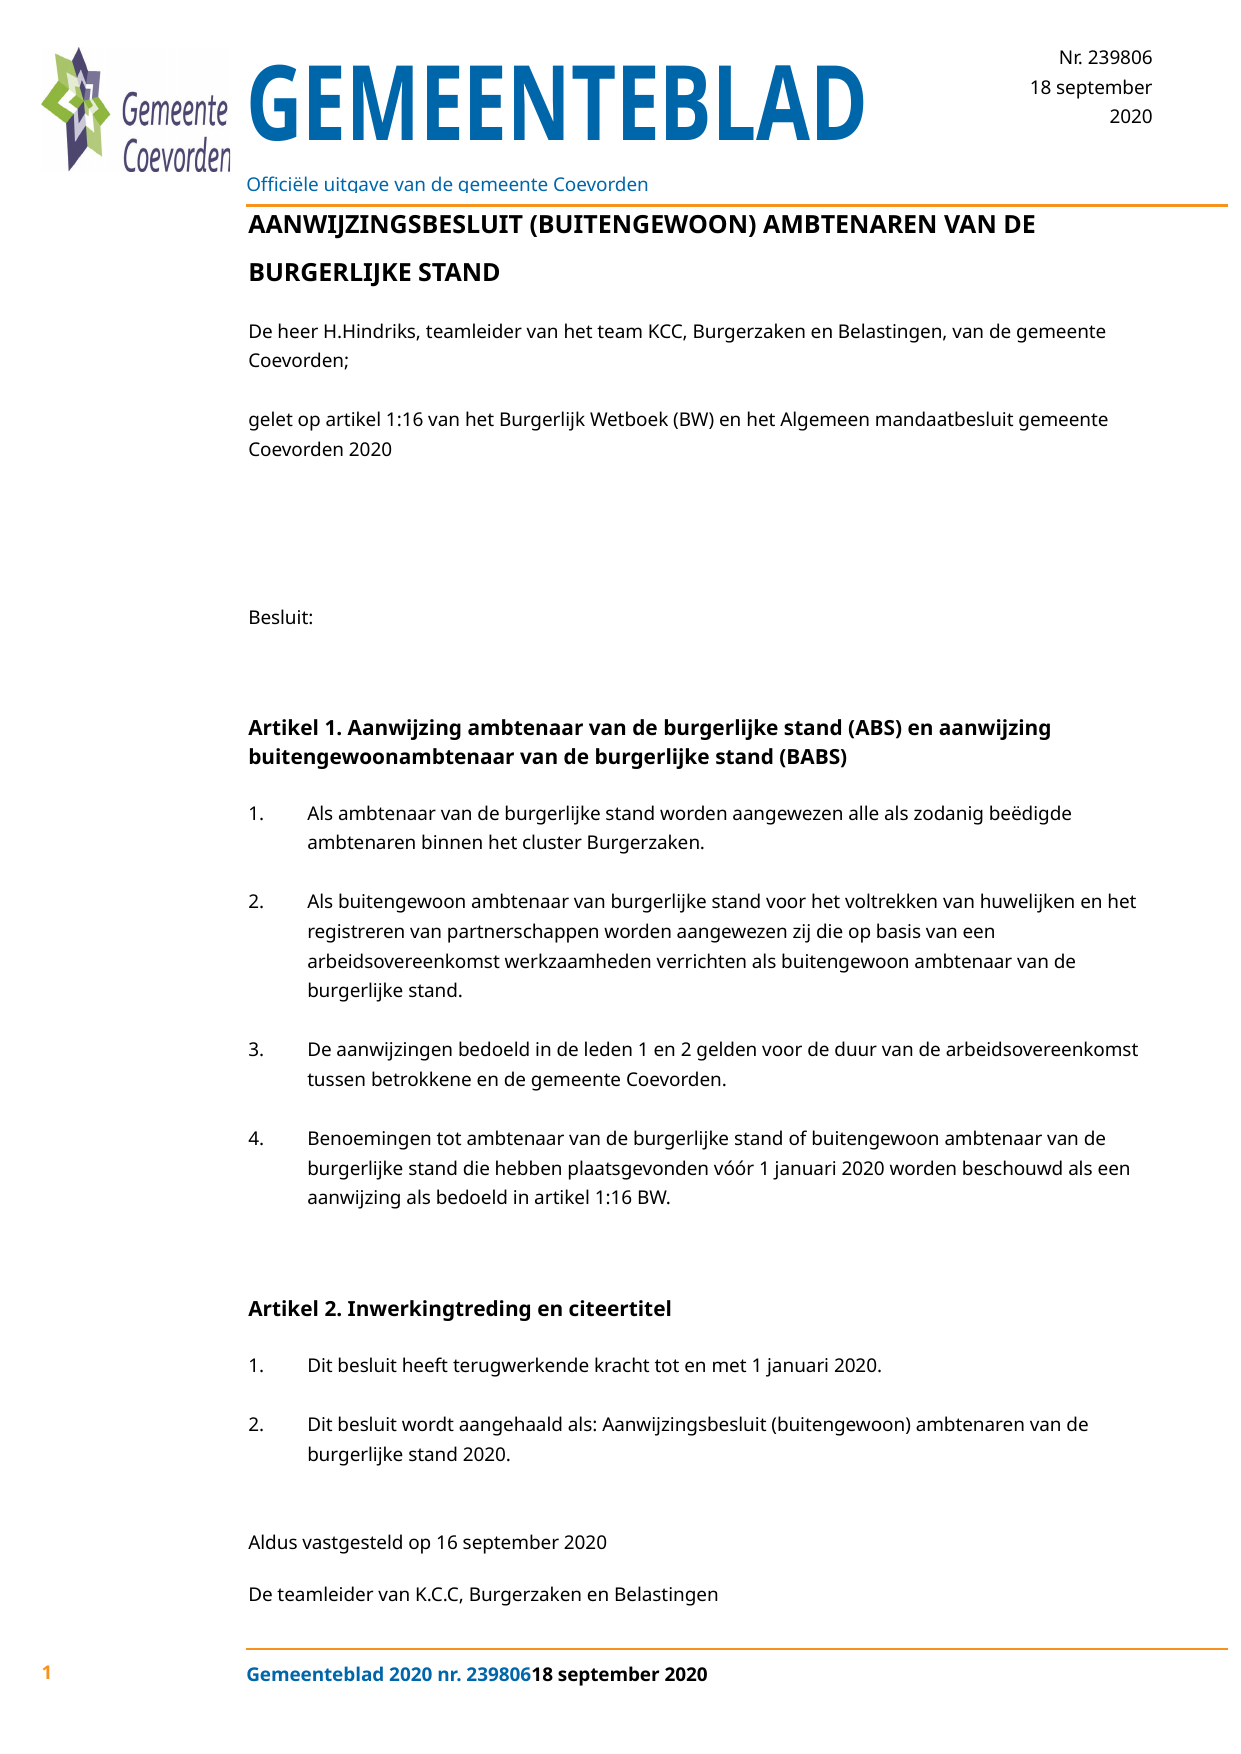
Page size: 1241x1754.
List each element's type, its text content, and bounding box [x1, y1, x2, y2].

text Besluit: [248, 604, 1152, 629]
list Dit besluit wordt aangehaald als: Aanwijzingsbesluit (buitengewoon) ambtenaren van de burgerlijke stand 2020. [248, 1411, 1152, 1467]
text Artikel 2. Inwerkingtreding en citeertitel [248, 1294, 1152, 1322]
text Artikel 1. Aanwijzing ambtenaar van de burgerlijke stand (ABS) en aanwijzing buitengewoonambtenaar van de burgerlijke stand (BABS) [248, 713, 1152, 770]
text De teamleider van K.C.C, Burgerzaken en Belastingen [248, 1581, 1152, 1607]
picture [41, 47, 231, 172]
text Aldus vastgesteld op 16 september 2020 [248, 1529, 1152, 1555]
list Als buitengewoon ambtenaar van burgerlijke stand voor het voltrekken van huwelijken en het registreren van partnerschappen worden aangewezen zij die op basis van een arbeidsovereenkomst werkzaamheden verrichten als buitengewoon ambtenaar van de burgerlijke stand. [248, 889, 1152, 1003]
list De aanwijzingen bedoeld in de leden 1 en 2 gelden voor de duur van de arbeidsovereenkomst tussen betrokkene en de gemeente Coevorden. [248, 1037, 1152, 1092]
list Benoemingen tot ambtenaar van de burgerlijke stand of buitengewoon ambtenaar van de burgerlijke stand die hebben plaatsgevonden vóór 1 januari 2020 worden beschouwd als een aanwijzing als bedoeld in artikel 1:16 BW. [248, 1125, 1152, 1210]
text gelet op artikel 1:16 van het Burgerlijk Wetboek (BW) en het Algemeen mandaatbesluit gemeente Coevorden 2020 [248, 407, 1152, 462]
list Als ambtenaar van de burgerlijke stand worden aangewezen alle als zodanig beëdigde ambtenaren binnen het cluster Burgerzaken. [248, 800, 1152, 855]
text AANWIJZINGSBESLUIT (BUITENGEWOON) AMBTENAREN VAN DE BURGERLIJKE STAND [248, 207, 1152, 288]
text De heer H.Hindriks, teamleider van het team KCC, Burgerzaken en Belastingen, van de gemeente Coevorden; [248, 318, 1152, 373]
list Dit besluit heeft terugwerkende kracht tot en met 1 januari 2020. [248, 1352, 1152, 1378]
